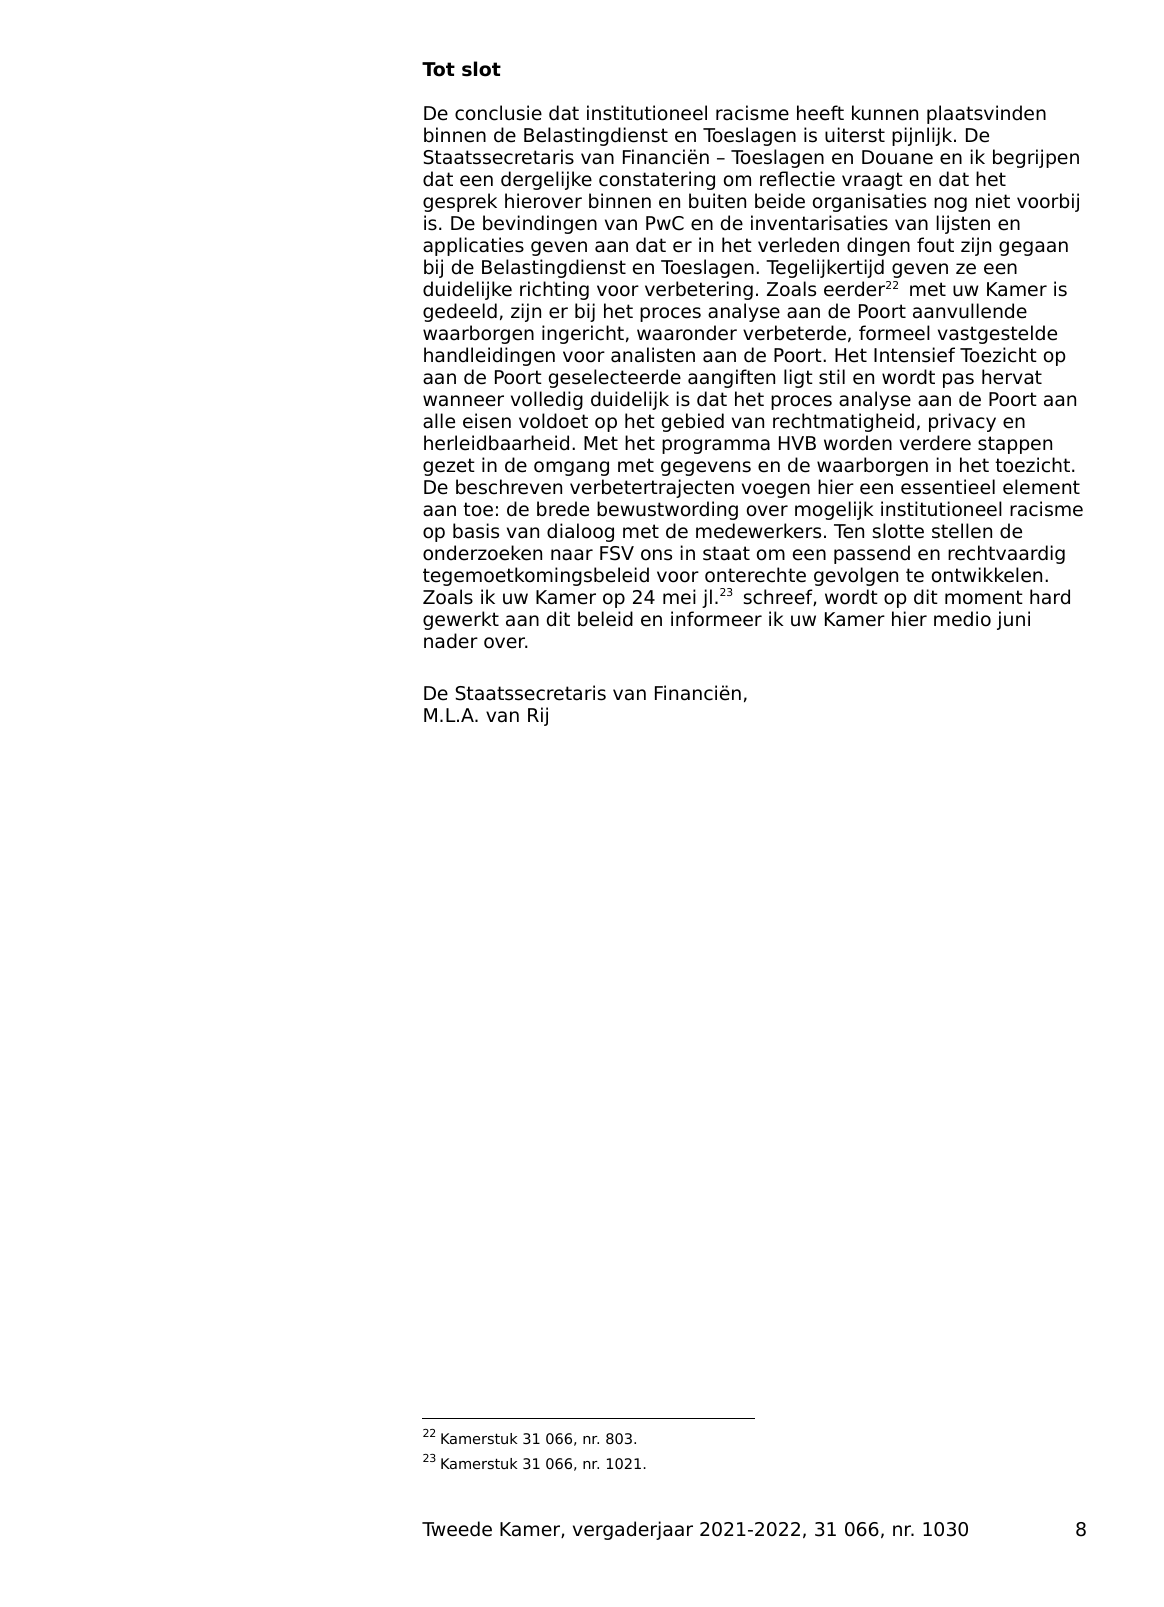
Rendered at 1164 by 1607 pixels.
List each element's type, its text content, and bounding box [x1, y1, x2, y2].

text Kamerstuk 31 066, nr. 803. [422, 1427, 1087, 1449]
text Kamerstuk 31 066, nr. 1021. [422, 1452, 1087, 1474]
subtitle Tot slot [422, 59, 1087, 81]
text De conclusie dat institutioneel racisme heeft kunnen plaatsvinden binnen de Belastingdienst en Toeslagen is uiterst pijnlijk. De Staatssecretaris van Financiën – Toeslagen en Douane en ik begrijpen dat een dergelijke constatering om reflectie vraagt en dat het gesprek hierover binnen en buiten beide organisaties nog niet voorbij is. De bevindingen van PwC en de inventarisaties van lijsten en applicaties geven aan dat er in het verleden dingen fout zijn gegaan bij de Belastingdienst en Toeslagen. Tegelijkertijd geven ze een duidelijke richting voor verbetering. Zoals eerder met uw Kamer is gedeeld, zijn er bij het proces analyse aan de Poort aanvullende waarborgen ingericht, waaronder verbeterde, formeel vastgestelde handleidingen voor analisten aan de Poort. Het Intensief Toezicht op aan de Poort geselecteerde aangiften ligt stil en wordt pas hervat wanneer volledig duidelijk is dat het proces analyse aan de Poort aan alle eisen voldoet op het gebied van rechtmatigheid, privacy en herleidbaarheid. Met het programma HVB worden verdere stappen gezet in de omgang met gegevens en de waarborgen in het toezicht. De beschreven verbetertrajecten voegen hier een essentieel element aan toe: de brede bewustwording over mogelijk institutioneel racisme op basis van dialoog met de medewerkers. Ten slotte stellen de onderzoeken naar FSV ons in staat om een passend en rechtvaardig tegemoetkomingsbeleid voor onterechte gevolgen te ontwikkelen. Zoals ik uw Kamer op 24 mei jl. schreef, wordt op dit moment hard gewerkt aan dit beleid en informeer ik uw Kamer hier medio juni nader over. [422, 103, 1087, 653]
text De Staatssecretaris van Financiën, M.L.A. van Rij [422, 683, 1087, 727]
